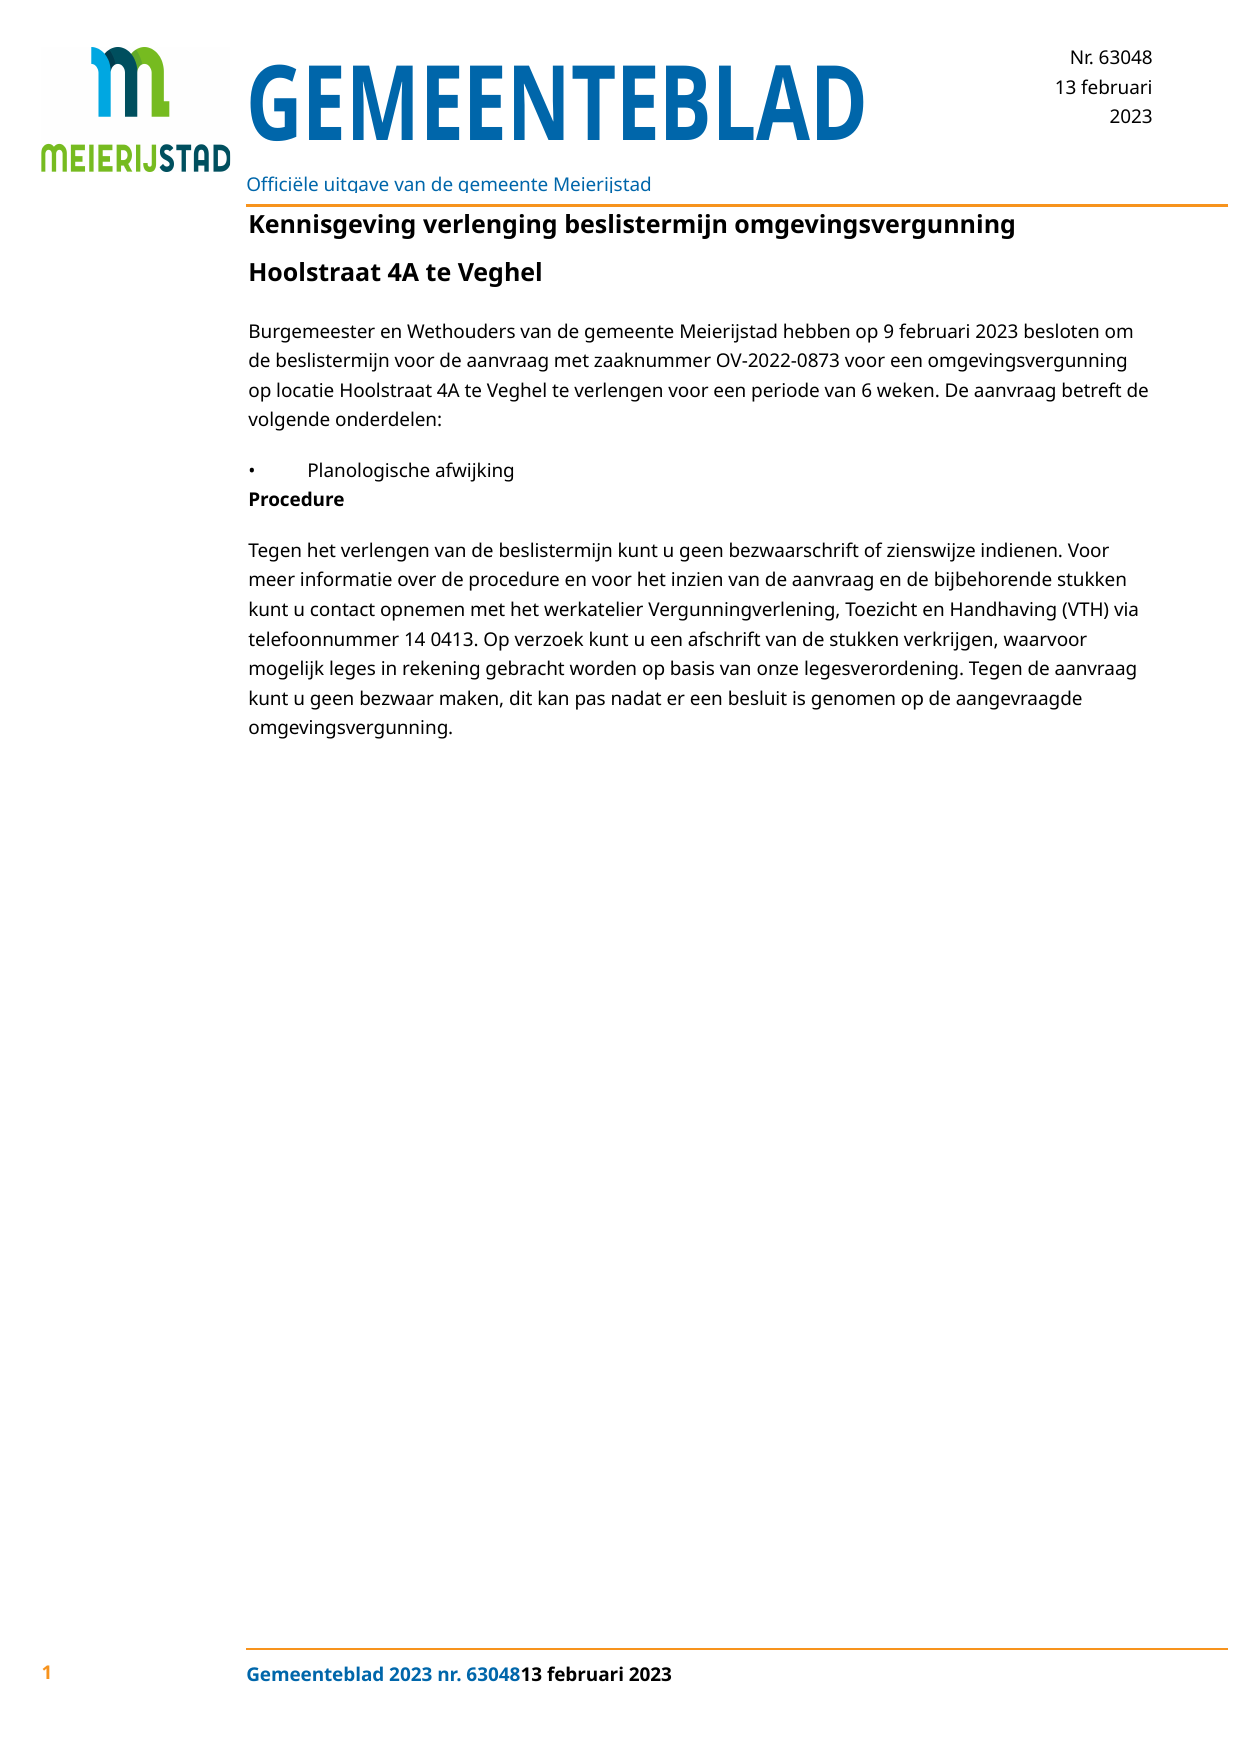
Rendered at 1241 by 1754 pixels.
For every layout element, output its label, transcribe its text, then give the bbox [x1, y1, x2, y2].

list Planologische afwijking [248, 457, 1152, 483]
text Burgemeester en Wethouders van de gemeente Meierijstad hebben op 9 februari 2023 besloten om de beslistermijn voor de aanvraag met zaaknummer OV-2022-0873 voor een omgevingsvergunning op locatie Hoolstraat 4A te Veghel te verlengen voor een periode van 6 weken. De aanvraag betreft de volgende onderdelen: [248, 318, 1152, 432]
text Kennisgeving verlenging beslistermijn omgevingsvergunning Hoolstraat 4A te Veghel [248, 207, 1152, 288]
text Procedure [248, 487, 1152, 512]
text Tegen het verlengen van de beslistermijn kunt u geen bezwaarschrift of zienswijze indienen. Voor meer informatie over de procedure en voor het inzien van de aanvraag en de bijbehorende stukken kunt u contact opnemen met het werkatelier Vergunningverlening, Toezicht en Handhaving (VTH) via telefoonnummer 14 0413. Op verzoek kunt u een afschrift van de stukken verkrijgen, waarvoor mogelijk leges in rekening gebracht worden op basis van onze legesverordening. Tegen de aanvraag kunt u geen bezwaar maken, dit kan pas nadat er een besluit is genomen op de aangevraagde omgevingsvergunning. [248, 537, 1152, 740]
picture [41, 47, 231, 172]
